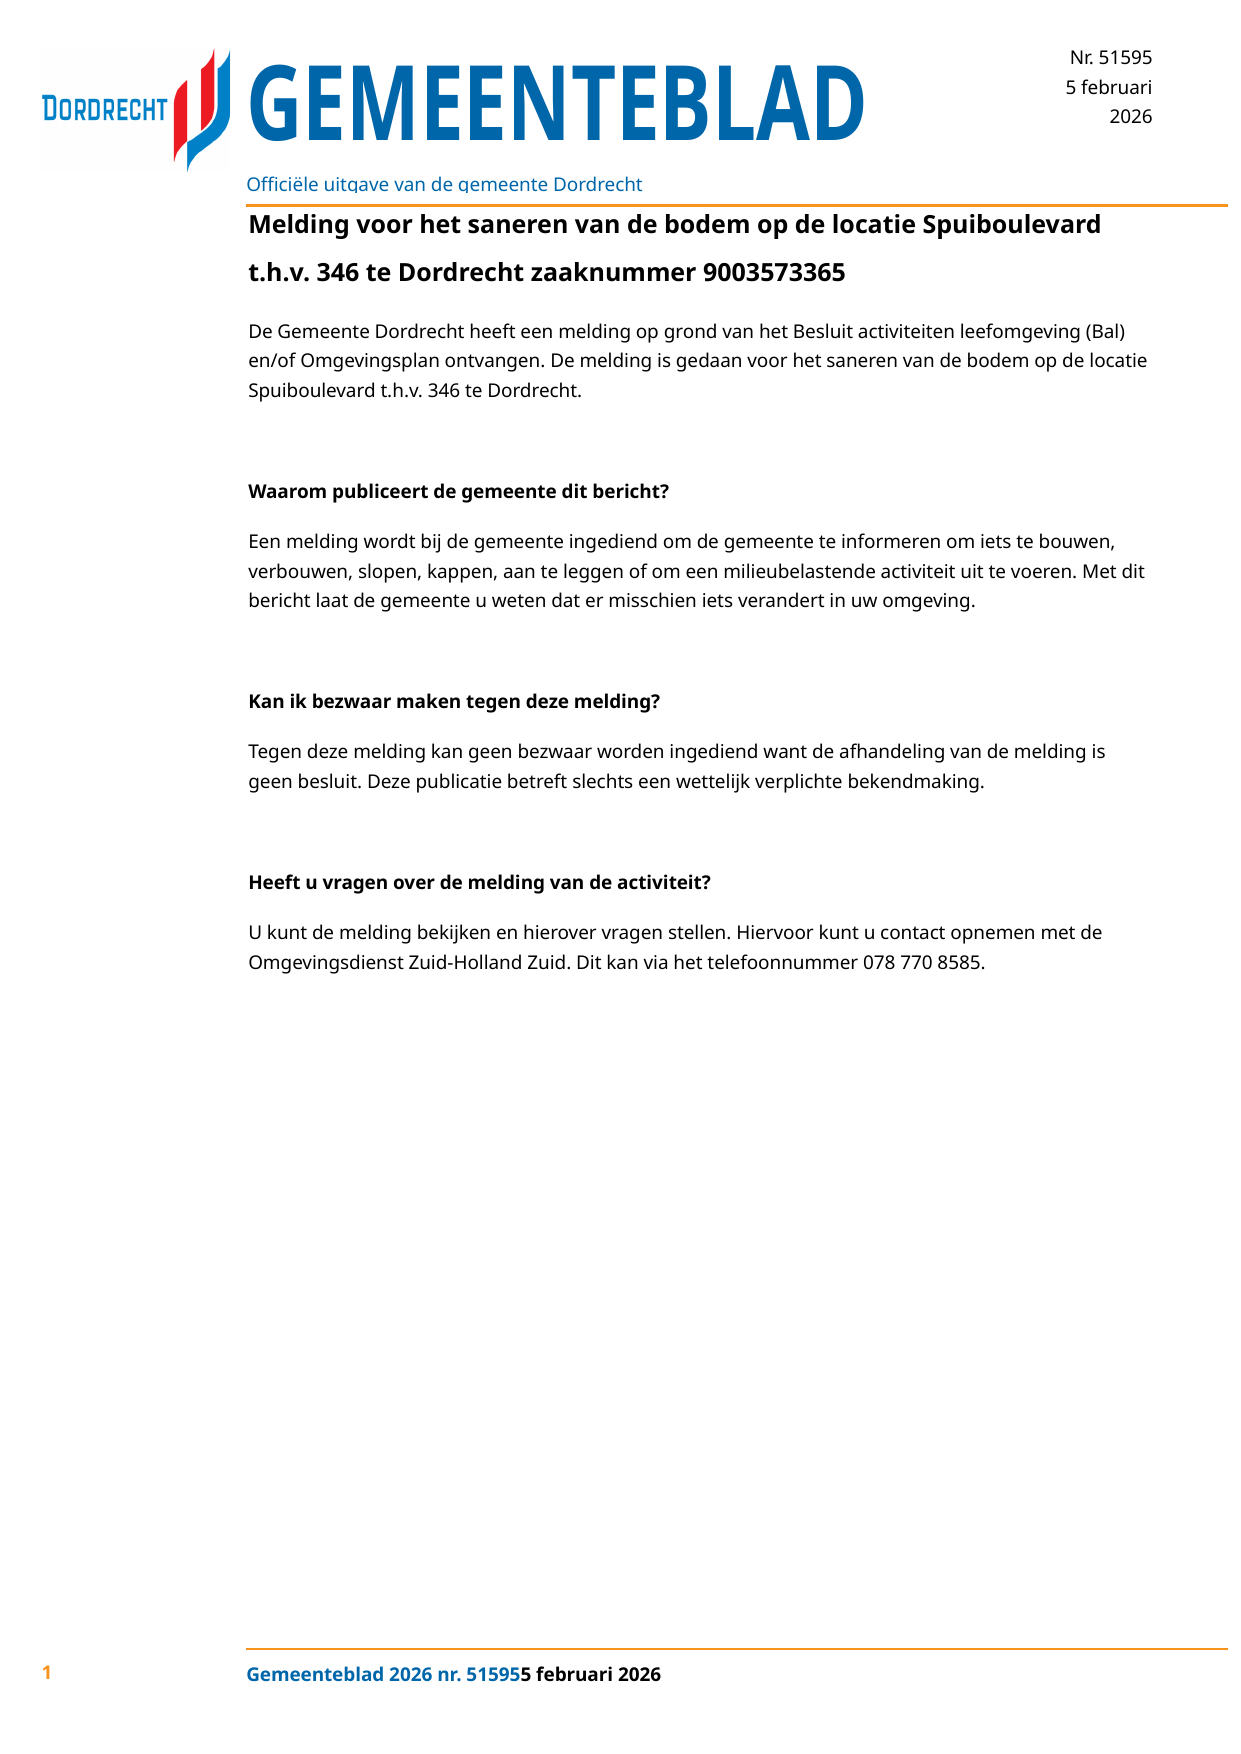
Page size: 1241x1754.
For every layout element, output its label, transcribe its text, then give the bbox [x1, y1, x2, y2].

text U kunt de melding bekijken en hierover vragen stellen. Hiervoor kunt u contact opnemen met de Omgevingsdienst Zuid-Holland Zuid. Dit kan via het telefoonnummer 078 770 8585. [248, 919, 1152, 975]
text Waarom publiceert de gemeente dit bericht? [248, 478, 1152, 504]
text Kan ik bezwaar maken tegen deze melding? [248, 688, 1152, 714]
text Een melding wordt bij de gemeente ingediend om de gemeente te informeren om iets te bouwen, verbouwen, slopen, kappen, aan te leggen of om een milieubelastende activiteit uit te voeren. Met dit bericht laat de gemeente u weten dat er misschien iets verandert in uw omgeving. [248, 528, 1152, 613]
picture [41, 47, 231, 172]
text Tegen deze melding kan geen bezwaar worden ingediend want de afhandeling van de melding is geen besluit. Deze publicatie betreft slechts een wettelijk verplichte bekendmaking. [248, 739, 1152, 794]
text De Gemeente Dordrecht heeft een melding op grond van het Besluit activiteiten leefomgeving (Bal) en/of Omgevingsplan ontvangen. De melding is gedaan voor het saneren van de bodem op de locatie Spuiboulevard t.h.v. 346 te Dordrecht. [248, 318, 1152, 403]
text Melding voor het saneren van de bodem op de locatie Spuiboulevard t.h.v. 346 te Dordrecht zaaknummer 9003573365 [248, 207, 1152, 288]
text Heeft u vragen over de melding van de activiteit? [248, 869, 1152, 895]
